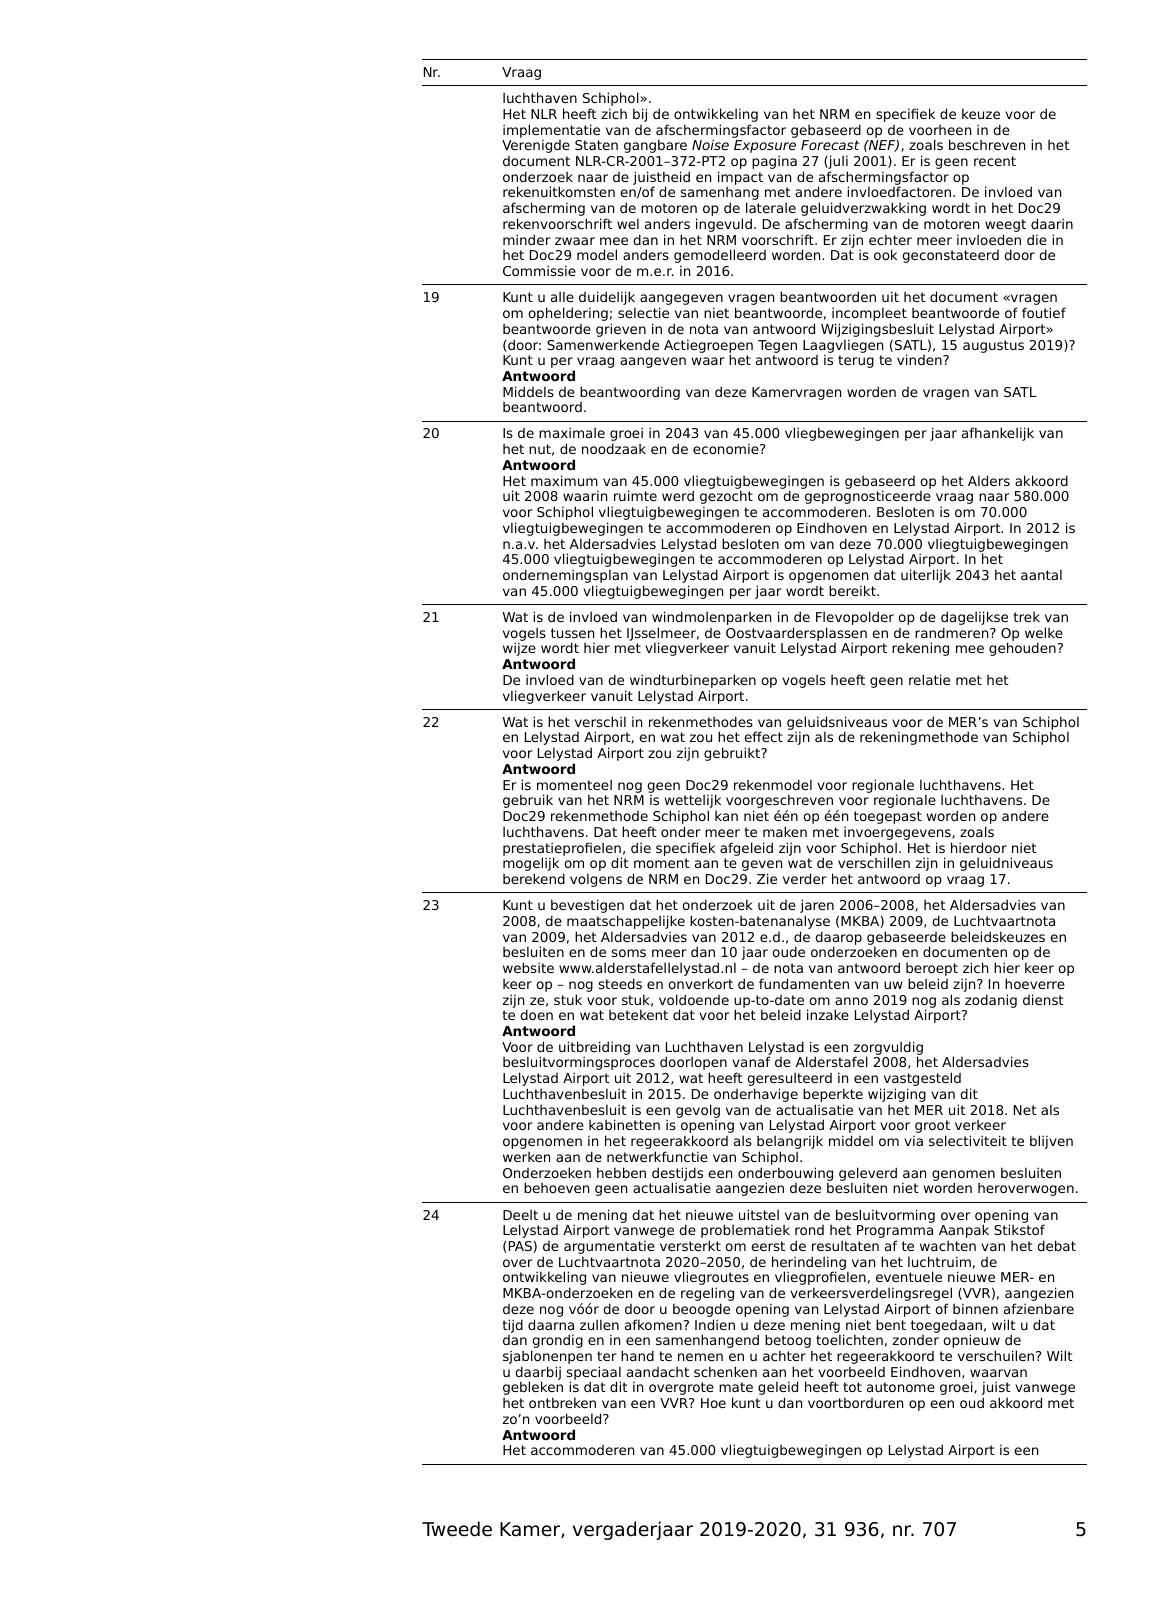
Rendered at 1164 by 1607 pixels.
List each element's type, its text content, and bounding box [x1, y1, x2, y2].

table_header Vraag [496, 60, 1087, 85]
table_cell Is de maximale groei in 2043 van 45.000 vliegbewegingen per jaar afhankelijk van het nut, de noodzaak en de economie? Antwoord Het maximum van 45.000 vliegtuigbewegingen is gebaseerd op het Alders akkoord uit 2008 waarin ruimte werd gezocht om de geprognosticeerde vraag naar 580.000 voor Schiphol vliegtuigbewegingen te accommoderen. Besloten is om 70.000 vliegtuigbewegingen te accommoderen op Eindhoven en Lelystad Airport. In 2012 is n.a.v. het Aldersadvies Lelystad besloten om van deze 70.000 vliegtuigbewegingen 45.000 vliegtuigbewegingen te accommoderen op Lelystad Airport. In het ondernemingsplan van Lelystad Airport is opgenomen dat uiterlijk 2043 het aantal van 45.000 vliegtuigbewegingen per jaar wordt bereikt. [496, 422, 1087, 604]
table_cell Kunt u alle duidelijk aangegeven vragen beantwoorden uit het document «vragen om opheldering; selectie van niet beantwoorde, incompleet beantwoorde of foutief beantwoorde grieven in de nota van antwoord Wijzigingsbesluit Lelystad Airport» (door: Samenwerkende Actiegroepen Tegen Laagvliegen (SATL), 15 augustus 2019)? Kunt u per vraag aangeven waar het antwoord is terug te vinden? Antwoord Middels de beantwoording van deze Kamervragen worden de vragen van SATL beantwoord. [496, 285, 1087, 421]
table_cell 22 [422, 710, 496, 892]
table_cell 24 [422, 1203, 496, 1464]
table_header Nr. [422, 60, 496, 85]
table_cell 19 [422, 285, 496, 421]
table_cell Kunt u bevestigen dat het onderzoek uit de jaren 2006–2008, het Aldersadvies van 2008, de maatschappelijke kosten-batenanalyse (MKBA) 2009, de Luchtvaartnota van 2009, het Aldersadvies van 2012 e.d., de daarop gebaseerde beleidskeuzes en besluiten en de soms meer dan 10 jaar oude onderzoeken en documenten op de website www.alderstafellelystad.nl – de nota van antwoord beroept zich hier keer op keer op – nog steeds en onverkort de fundamenten van uw beleid zijn? In hoeverre zijn ze, stuk voor stuk, voldoende up-to-date om anno 2019 nog als zodanig dienst te doen en wat betekent dat voor het beleid inzake Lelystad Airport? Antwoord Voor de uitbreiding van Luchthaven Lelystad is een zorgvuldig besluitvormingsproces doorlopen vanaf de Alderstafel 2008, het Aldersadvies Lelystad Airport uit 2012, wat heeft geresulteerd in een vastgesteld Luchthavenbesluit in 2015. De onderhavige beperkte wijziging van dit Luchthavenbesluit is een gevolg van de actualisatie van het MER uit 2018. Net als voor andere kabinetten is opening van Lelystad Airport voor groot verkeer opgenomen in het regeerakkoord als belangrijk middel om via selectiviteit te blijven werken aan de netwerkfunctie van Schiphol. Onderzoeken hebben destijds een onderbouwing geleverd aan genomen besluiten en behoeven geen actualisatie aangezien deze besluiten niet worden heroverwogen. [496, 893, 1087, 1202]
table_cell 23 [422, 893, 496, 1202]
table_cell luchthaven Schiphol». Het NLR heeft zich bij de ontwikkeling van het NRM en specifiek de keuze voor de implementatie van de afschermingsfactor gebaseerd op de voorheen in de Verenigde Staten gangbare Noise Exposure Forecast (NEF), zoals beschreven in het document NLR-CR-2001–372-PT2 op pagina 27 (juli 2001). Er is geen recent onderzoek naar de juistheid en impact van de afschermingsfactor op rekenuitkomsten en/of de samenhang met andere invloedfactoren. De invloed van afscherming van de motoren op de laterale geluidverzwakking wordt in het Doc29 rekenvoorschrift wel anders ingevuld. De afscherming van de motoren weegt daarin minder zwaar mee dan in het NRM voorschrift. Er zijn echter meer invloeden die in het Doc29 model anders gemodelleerd worden. Dat is ook geconstateerd door de Commissie voor de m.e.r. in 2016. [496, 86, 1087, 284]
table_cell [422, 86, 496, 284]
table_cell 21 [422, 605, 496, 709]
table_cell Wat is de invloed van windmolenparken in de Flevopolder op de dagelijkse trek van vogels tussen het IJsselmeer, de Oostvaardersplassen en de randmeren? Op welke wijze wordt hier met vliegverkeer vanuit Lelystad Airport rekening mee gehouden? Antwoord De invloed van de windturbineparken op vogels heeft geen relatie met het vliegverkeer vanuit Lelystad Airport. [496, 605, 1087, 709]
table_cell Deelt u de mening dat het nieuwe uitstel van de besluitvorming over opening van Lelystad Airport vanwege de problematiek rond het Programma Aanpak Stikstof (PAS) de argumentatie versterkt om eerst de resultaten af te wachten van het debat over de Luchtvaartnota 2020–2050, de herindeling van het luchtruim, de ontwikkeling van nieuwe vliegroutes en vliegprofielen, eventuele nieuwe MER- en MKBA-onderzoeken en de regeling van de verkeersverdelingsregel (VVR), aangezien deze nog vóór de door u beoogde opening van Lelystad Airport of binnen afzienbare tijd daarna zullen afkomen? Indien u deze mening niet bent toegedaan, wilt u dat dan grondig en in een samenhangend betoog toelichten, zonder opnieuw de sjablonenpen ter hand te nemen en u achter het regeerakkoord te verschuilen? Wilt u daarbij speciaal aandacht schenken aan het voorbeeld Eindhoven, waarvan gebleken is dat dit in overgrote mate geleid heeft tot autonome groei, juist vanwege het ontbreken van een VVR? Hoe kunt u dan voortborduren op een oud akkoord met zo’n voorbeeld? Antwoord Het accommoderen van 45.000 vliegtuigbewegingen op Lelystad Airport is een [496, 1203, 1087, 1464]
table_cell Wat is het verschil in rekenmethodes van geluidsniveaus voor de MER’s van Schiphol en Lelystad Airport, en wat zou het effect zijn als de rekeningmethode van Schiphol voor Lelystad Airport zou zijn gebruikt? Antwoord Er is momenteel nog geen Doc29 rekenmodel voor regionale luchthavens. Het gebruik van het NRM is wettelijk voorgeschreven voor regionale luchthavens. De Doc29 rekenmethode Schiphol kan niet één op één toegepast worden op andere luchthavens. Dat heeft onder meer te maken met invoergegevens, zoals prestatieprofielen, die specifiek afgeleid zijn voor Schiphol. Het is hierdoor niet mogelijk om op dit moment aan te geven wat de verschillen zijn in geluidniveaus berekend volgens de NRM en Doc29. Zie verder het antwoord op vraag 17. [496, 710, 1087, 892]
table_cell 20 [422, 422, 496, 604]
